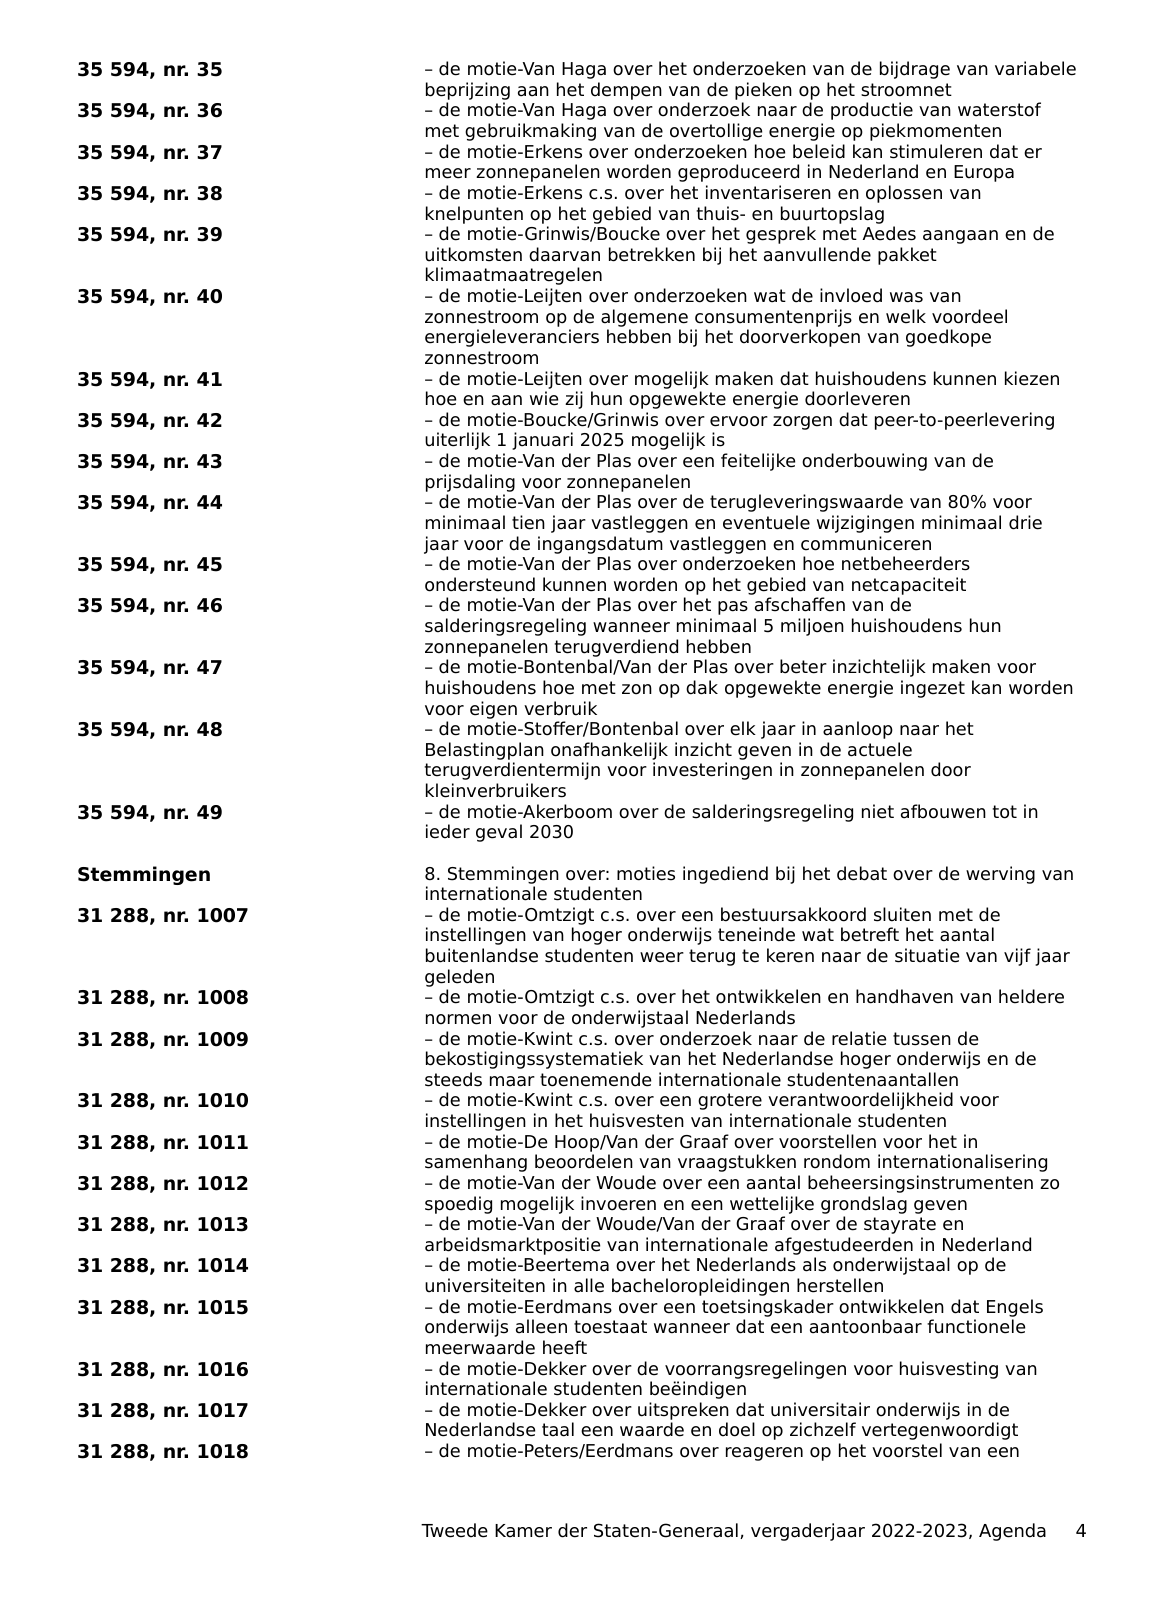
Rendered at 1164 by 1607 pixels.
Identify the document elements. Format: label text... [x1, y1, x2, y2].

table_cell [401, 492, 418, 554]
table_cell 35 594, nr. 43 [77, 451, 401, 492]
table_cell 35 594, nr. 48 [77, 719, 401, 802]
table_cell – de motie-Boucke/Grinwis over ervoor zorgen dat peer-to-peerlevering uiterlijk 1 januari 2025 mogelijk is [418, 410, 1087, 451]
table_cell – de motie-De Hoop/Van der Graaf over voorstellen voor het in samenhang beoordelen van vraagstukken rondom internationalisering [418, 1132, 1087, 1173]
table_cell [401, 451, 418, 492]
table_cell – de motie-Van der Woude over een aantal beheersingsinstrumenten zo spoedig mogelijk invoeren en een wettelijke grondslag geven [418, 1173, 1087, 1214]
table_cell 35 594, nr. 35 [77, 59, 401, 100]
table_cell – de motie-Dekker over uitspreken dat universitair onderwijs in de Nederlandse taal een waarde en doel op zichzelf vertegenwoordigt [418, 1400, 1087, 1441]
table_cell [401, 802, 418, 843]
table_cell [401, 100, 418, 142]
table_cell 31 288, nr. 1016 [77, 1359, 401, 1400]
table_cell – de motie-Beertema over het Nederlands als onderwijstaal op de universiteiten in alle bacheloropleidingen herstellen [418, 1255, 1087, 1297]
table_cell – de motie-Omtzigt c.s. over een bestuursakkoord sluiten met de instellingen van hoger onderwijs teneinde wat betreft het aantal buitenlandse studenten weer terug te keren naar de situatie van vijf jaar geleden [418, 905, 1087, 987]
table_cell [401, 595, 418, 657]
table_cell [401, 1090, 418, 1132]
table_cell 35 594, nr. 37 [77, 142, 401, 183]
table_cell 35 594, nr. 41 [77, 369, 401, 410]
table_cell 31 288, nr. 1015 [77, 1297, 401, 1358]
table_cell [401, 1359, 418, 1400]
table_cell 35 594, nr. 49 [77, 802, 401, 843]
table_cell [401, 719, 418, 802]
table_cell – de motie-Dekker over de voorrangsregelingen voor huisvesting van internationale studenten beëindigen [418, 1359, 1087, 1400]
table_cell [401, 1029, 418, 1090]
table_cell [401, 1132, 418, 1173]
table_cell 31 288, nr. 1007 [77, 905, 401, 987]
table_cell – de motie-Stoffer/Bontenbal over elk jaar in aanloop naar het Belastingplan onafhankelijk inzicht geven in de actuele terugverdientermijn voor investeringen in zonnepanelen door kleinverbruikers [418, 719, 1087, 802]
table_cell [401, 142, 418, 183]
table_cell Stemmingen [77, 864, 401, 905]
table_cell [401, 864, 418, 905]
table_cell – de motie-Bontenbal/Van der Plas over beter inzichtelijk maken voor huishoudens hoe met zon op dak opgewekte energie ingezet kan worden voor eigen verbruik [418, 657, 1087, 719]
table_cell – de motie-Peters/Eerdmans over reageren op het voorstel van een [418, 1441, 1087, 1463]
table_cell [401, 657, 418, 719]
table_cell 35 594, nr. 47 [77, 657, 401, 719]
table_cell [401, 554, 418, 595]
table_cell 31 288, nr. 1013 [77, 1214, 401, 1255]
table_cell 35 594, nr. 46 [77, 595, 401, 657]
table_cell [401, 59, 418, 100]
table_cell 35 594, nr. 42 [77, 410, 401, 451]
table_cell – de motie-Erkens c.s. over het inventariseren en oplossen van knelpunten op het gebied van thuis- en buurtopslag [418, 183, 1087, 224]
table_cell 31 288, nr. 1014 [77, 1255, 401, 1297]
table_cell 35 594, nr. 38 [77, 183, 401, 224]
table_cell [418, 843, 1087, 863]
table_cell – de motie-Grinwis/Boucke over het gesprek met Aedes aangaan en de uitkomsten daarvan betrekken bij het aanvullende pakket klimaatmaatregelen [418, 224, 1087, 286]
table_cell [401, 1214, 418, 1255]
table_cell – de motie-Leijten over onderzoeken wat de invloed was van zonnestroom op de algemene consumentenprijs en welk voordeel energieleveranciers hebben bij het doorverkopen van goedkope zonnestroom [418, 286, 1087, 368]
table_cell 31 288, nr. 1012 [77, 1173, 401, 1214]
table_cell 35 594, nr. 45 [77, 554, 401, 595]
table_cell – de motie-Van der Plas over onderzoeken hoe netbeheerders ondersteund kunnen worden op het gebied van netcapaciteit [418, 554, 1087, 595]
table_cell 8. Stemmingen over: moties ingediend bij het debat over de werving van internationale studenten [418, 864, 1087, 905]
table_cell [401, 905, 418, 987]
table_cell [401, 369, 418, 410]
table_cell [401, 987, 418, 1028]
table_cell – de motie-Omtzigt c.s. over het ontwikkelen en handhaven van heldere normen voor de onderwijstaal Nederlands [418, 987, 1087, 1028]
table_cell – de motie-Kwint c.s. over onderzoek naar de relatie tussen de bekostigingssystematiek van het Nederlandse hoger onderwijs en de steeds maar toenemende internationale studentenaantallen [418, 1029, 1087, 1090]
table_cell – de motie-Van der Plas over het pas afschaffen van de salderingsregeling wanneer minimaal 5 miljoen huishoudens hun zonnepanelen terugverdiend hebben [418, 595, 1087, 657]
table_cell 35 594, nr. 40 [77, 286, 401, 368]
table_cell [401, 224, 418, 286]
table_cell – de motie-Van Haga over onderzoek naar de productie van waterstof met gebruikmaking van de overtollige energie op piekmomenten [418, 100, 1087, 142]
table_cell – de motie-Van der Plas over een feitelijke onderbouwing van de prijsdaling voor zonnepanelen [418, 451, 1087, 492]
table_cell 31 288, nr. 1009 [77, 1029, 401, 1090]
table_cell [401, 1255, 418, 1297]
table_cell [401, 843, 418, 863]
table_cell 35 594, nr. 36 [77, 100, 401, 142]
table_cell [401, 410, 418, 451]
table_cell – de motie-Van Haga over het onderzoeken van de bijdrage van variabele beprijzing aan het dempen van de pieken op het stroomnet [418, 59, 1087, 100]
table_cell – de motie-Kwint c.s. over een grotere verantwoordelijkheid voor instellingen in het huisvesten van internationale studenten [418, 1090, 1087, 1132]
table_cell [401, 286, 418, 368]
table_cell [401, 1173, 418, 1214]
table_cell [401, 1441, 418, 1463]
table_cell 31 288, nr. 1008 [77, 987, 401, 1028]
table_cell [401, 183, 418, 224]
table_cell – de motie-Van der Woude/Van der Graaf over de stayrate en arbeidsmarktpositie van internationale afgestudeerden in Nederland [418, 1214, 1087, 1255]
table_cell [401, 1400, 418, 1441]
table_cell 35 594, nr. 39 [77, 224, 401, 286]
table_cell – de motie-Leijten over mogelijk maken dat huishoudens kunnen kiezen hoe en aan wie zij hun opgewekte energie doorleveren [418, 369, 1087, 410]
table_cell 35 594, nr. 44 [77, 492, 401, 554]
table_cell 31 288, nr. 1011 [77, 1132, 401, 1173]
table_cell 31 288, nr. 1018 [77, 1441, 401, 1463]
table_cell 31 288, nr. 1010 [77, 1090, 401, 1132]
table_cell – de motie-Akerboom over de salderingsregeling niet afbouwen tot in ieder geval 2030 [418, 802, 1087, 843]
table_cell – de motie-Erkens over onderzoeken hoe beleid kan stimuleren dat er meer zonnepanelen worden geproduceerd in Nederland en Europa [418, 142, 1087, 183]
table_cell 31 288, nr. 1017 [77, 1400, 401, 1441]
table_cell – de motie-Eerdmans over een toetsingskader ontwikkelen dat Engels onderwijs alleen toestaat wanneer dat een aantoonbaar functionele meerwaarde heeft [418, 1297, 1087, 1358]
table_cell – de motie-Van der Plas over de terugleveringswaarde van 80% voor minimaal tien jaar vastleggen en eventuele wijzigingen minimaal drie jaar voor de ingangsdatum vastleggen en communiceren [418, 492, 1087, 554]
table_cell [401, 1297, 418, 1358]
table_cell [77, 843, 401, 863]
